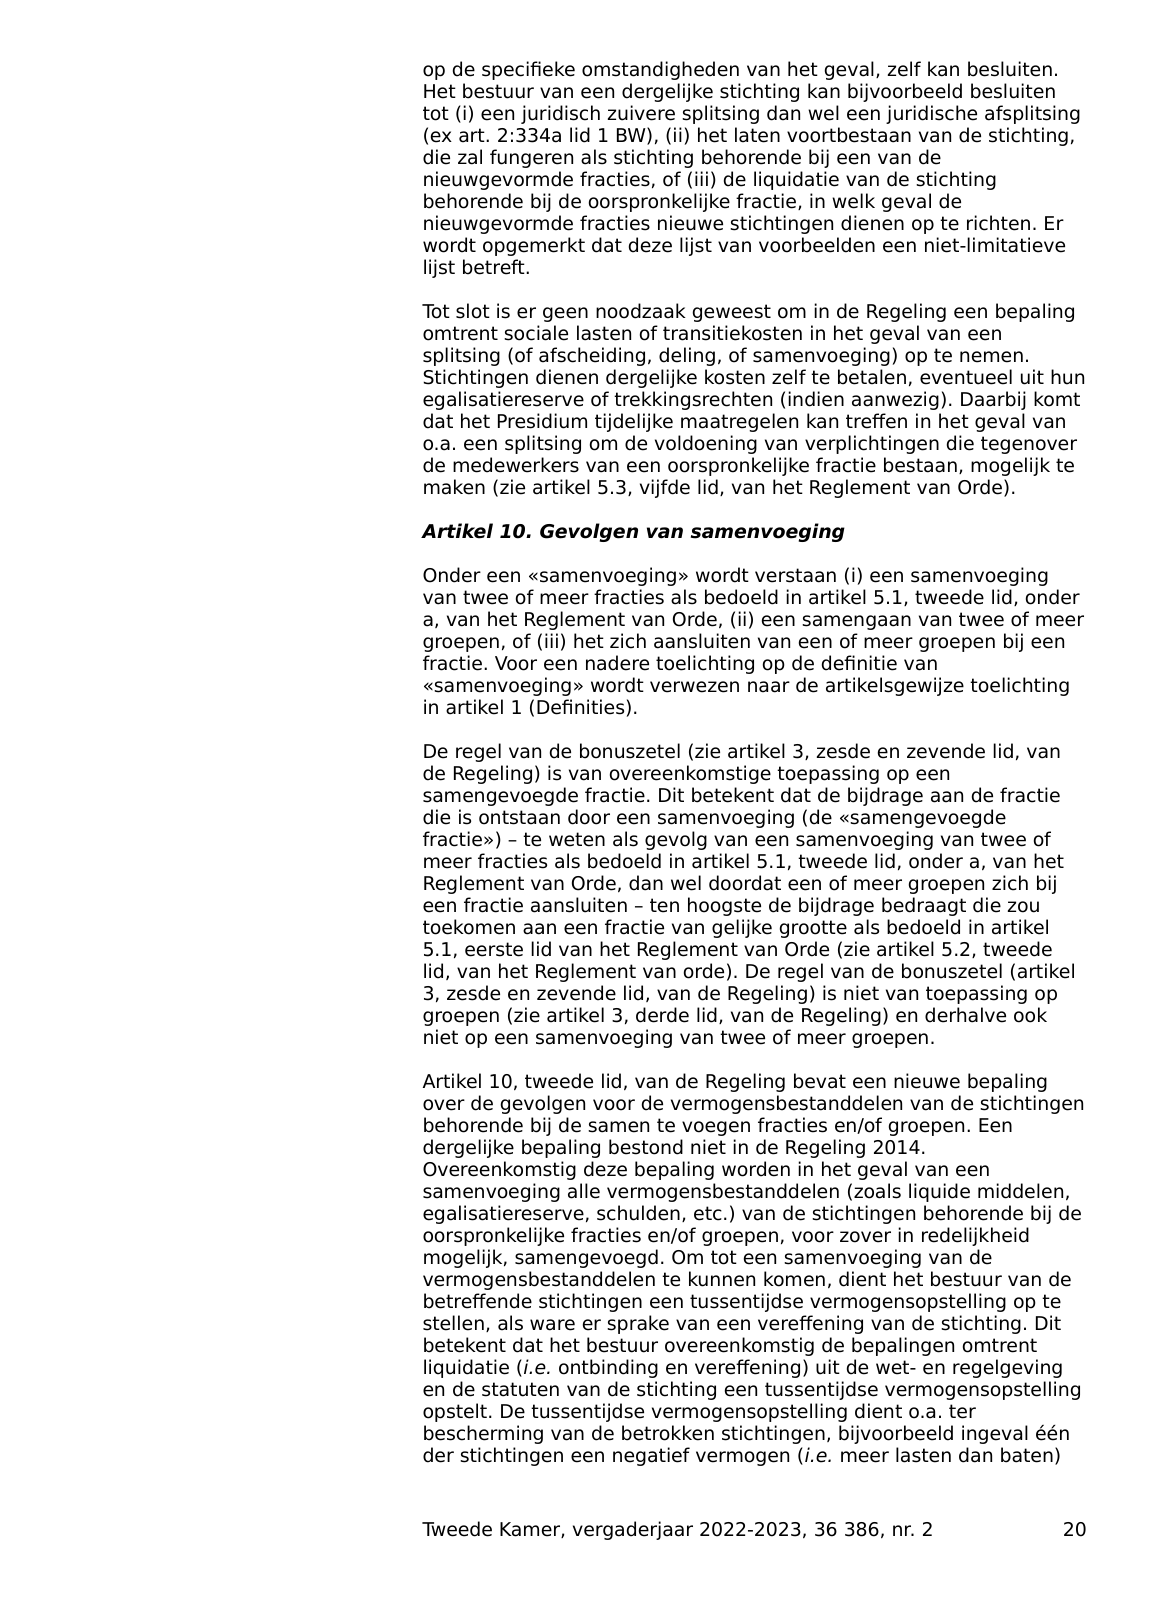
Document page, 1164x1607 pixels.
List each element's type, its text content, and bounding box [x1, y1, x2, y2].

text De regel van de bonuszetel (zie artikel 3, zesde en zevende lid, van de Regeling) is van overeenkomstige toepassing op een samengevoegde fractie. Dit betekent dat de bijdrage aan de fractie die is ontstaan door een samenvoeging (de «samengevoegde fractie») – te weten als gevolg van een samenvoeging van twee of meer fracties als bedoeld in artikel 5.1, tweede lid, onder a, van het Reglement van Orde, dan wel doordat een of meer groepen zich bij een fractie aansluiten – ten hoogste de bijdrage bedraagt die zou toekomen aan een fractie van gelijke grootte als bedoeld in artikel 5.1, eerste lid van het Reglement van Orde (zie artikel 5.2, tweede lid, van het Reglement van orde). De regel van de bonuszetel (artikel 3, zesde en zevende lid, van de Regeling) is niet van toepassing op groepen (zie artikel 3, derde lid, van de Regeling) en derhalve ook niet op een samenvoeging van twee of meer groepen. [422, 741, 1087, 1049]
text Tot slot is er geen noodzaak geweest om in de Regeling een bepaling omtrent sociale lasten of transitiekosten in het geval van een splitsing (of afscheiding, deling, of samenvoeging) op te nemen. Stichtingen dienen dergelijke kosten zelf te betalen, eventueel uit hun egalisatiereserve of trekkingsrechten (indien aanwezig). Daarbij komt dat het Presidium tijdelijke maatregelen kan treffen in het geval van o.a. een splitsing om de voldoening van verplichtingen die tegenover de medewerkers van een oorspronkelijke fractie bestaan, mogelijk te maken (zie artikel 5.3, vijfde lid, van het Reglement van Orde). [422, 301, 1087, 499]
text Onder een «samenvoeging» wordt verstaan (i) een samenvoeging van twee of meer fracties als bedoeld in artikel 5.1, tweede lid, onder a, van het Reglement van Orde, (ii) een samengaan van twee of meer groepen, of (iii) het zich aansluiten van een of meer groepen bij een fractie. Voor een nadere toelichting op de definitie van «samenvoeging» wordt verwezen naar de artikelsgewijze toelichting in artikel 1 (Definities). [422, 565, 1087, 719]
subtitle Artikel 10. Gevolgen van samenvoeging [422, 521, 1087, 543]
text Artikel 10, tweede lid, van de Regeling bevat een nieuwe bepaling over de gevolgen voor de vermogensbestanddelen van de stichtingen behorende bij de samen te voegen fracties en/of groepen. Een dergelijke bepaling bestond niet in de Regeling 2014. Overeenkomstig deze bepaling worden in het geval van een samenvoeging alle vermogensbestanddelen (zoals liquide middelen, egalisatiereserve, schulden, etc.) van de stichtingen behorende bij de oorspronkelijke fracties en/of groepen, voor zover in redelijkheid mogelijk, samengevoegd. Om tot een samenvoeging van de vermogensbestanddelen te kunnen komen, dient het bestuur van de betreffende stichtingen een tussentijdse vermogensopstelling op te stellen, als ware er sprake van een vereffening van de stichting. Dit betekent dat het bestuur overeenkomstig de bepalingen omtrent liquidatie (i.e. ontbinding en vereffening) uit de wet- en regelgeving en de statuten van de stichting een tussentijdse vermogensopstelling opstelt. De tussentijdse vermogensopstelling dient o.a. ter bescherming van de betrokken stichtingen, bijvoorbeeld ingeval één der stichtingen een negatief vermogen (i.e. meer lasten dan baten) [422, 1071, 1087, 1467]
text op de specifieke omstandigheden van het geval, zelf kan besluiten. Het bestuur van een dergelijke stichting kan bijvoorbeeld besluiten tot (i) een juridisch zuivere splitsing dan wel een juridische afsplitsing (ex art. 2:334a lid 1 BW), (ii) het laten voortbestaan van de stichting, die zal fungeren als stichting behorende bij een van de nieuwgevormde fracties, of (iii) de liquidatie van de stichting behorende bij de oorspronkelijke fractie, in welk geval de nieuwgevormde fracties nieuwe stichtingen dienen op te richten. Er wordt opgemerkt dat deze lijst van voorbeelden een niet-limitatieve lijst betreft. [422, 59, 1087, 279]
